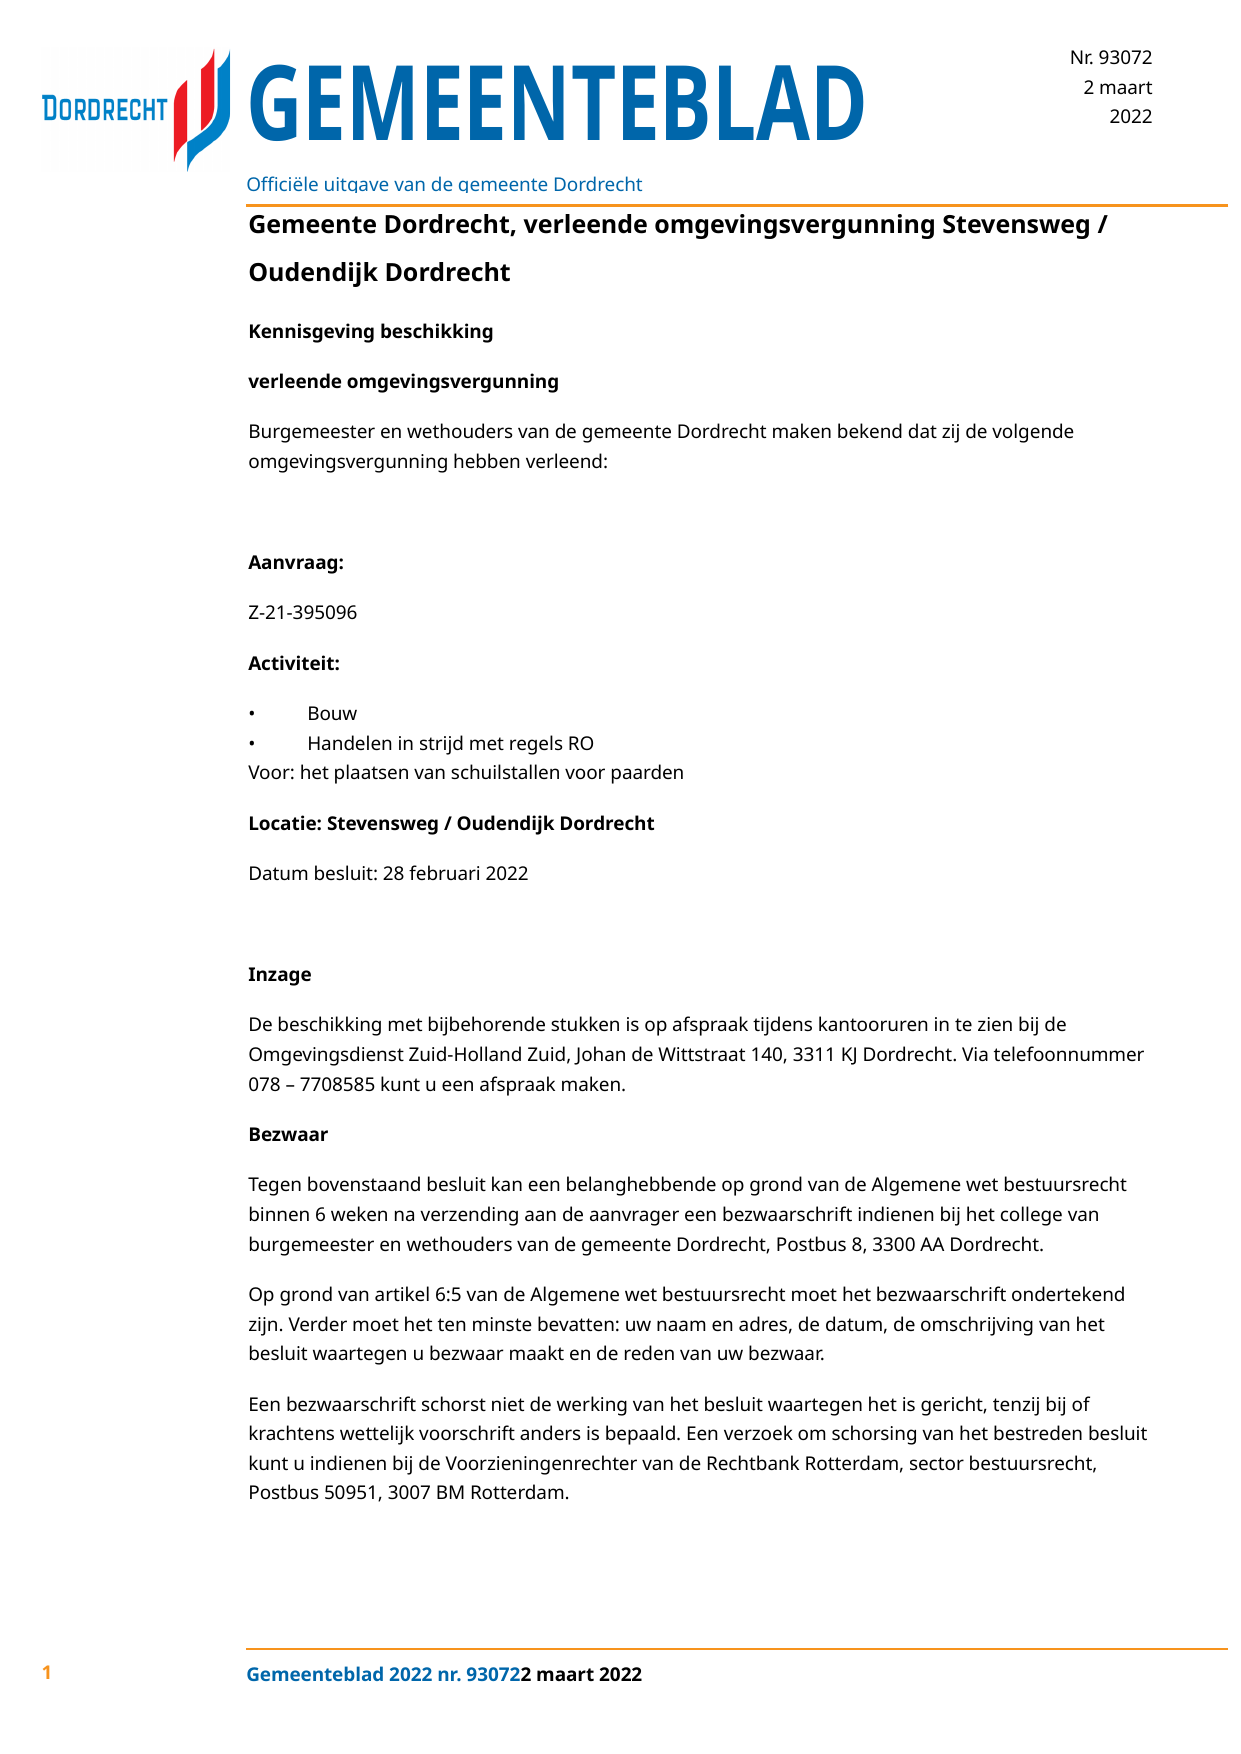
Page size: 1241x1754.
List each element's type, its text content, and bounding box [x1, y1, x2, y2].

picture [41, 47, 231, 172]
text Gemeente Dordrecht, verleende omgevingsvergunning Stevensweg / Oudendijk Dordrecht [248, 207, 1152, 288]
text De beschikking met bijbehorende stukken is op afspraak tijdens kantooruren in te zien bij de Omgevingsdienst Zuid-Holland Zuid, Johan de Wittstraat 140, 3311 KJ Dordrecht. Via telefoonnummer 078 – 7708585 kunt u een afspraak maken. [248, 1012, 1152, 1097]
text Locatie: Stevensweg / Oudendijk Dordrecht [248, 810, 1152, 836]
text verleende omgevingsvergunning [248, 368, 1152, 394]
text Bezwaar [248, 1121, 1152, 1147]
text Aanvraag: [248, 549, 1152, 575]
text Z-21-395096 [248, 599, 1152, 625]
text Burgemeester en wethouders van de gemeente Dordrecht maken bekend dat zij de volgende omgevingsvergunning hebben verleend: [248, 419, 1152, 474]
text Kennisgeving beschikking [248, 318, 1152, 344]
text Voor: het plaatsen van schuilstallen voor paarden [248, 759, 1152, 785]
text Een bezwaarschrift schorst niet de werking van het besluit waartegen het is gericht, tenzij bij of krachtens wettelijk voorschrift anders is bepaald. Een verzoek om schorsing van het bestreden besluit kunt u indienen bij de Voorzieningenrechter van de Rechtbank Rotterdam, sector bestuursrecht, Postbus 50951, 3007 BM Rotterdam. [248, 1391, 1152, 1505]
text Activiteit: [248, 650, 1152, 676]
text Inzage [248, 961, 1152, 987]
text Tegen bovenstaand besluit kan een belanghebbende op grond van de Algemene wet bestuursrecht binnen 6 weken na verzending aan de aanvrager een bezwaarschrift indienen bij het college van burgemeester en wethouders van de gemeente Dordrecht, Postbus 8, 3300 AA Dordrecht. [248, 1172, 1152, 1257]
list Bouw [248, 700, 1152, 726]
list Handelen in strijd met regels RO [248, 730, 1152, 756]
text Datum besluit: 28 februari 2022 [248, 860, 1152, 886]
text Op grond van artikel 6:5 van de Algemene wet bestuursrecht moet het bezwaarschrift ondertekend zijn. Verder moet het ten minste bevatten: uw naam en adres, de datum, de omschrijving van het besluit waartegen u bezwaar maakt en de reden van uw bezwaar. [248, 1281, 1152, 1366]
